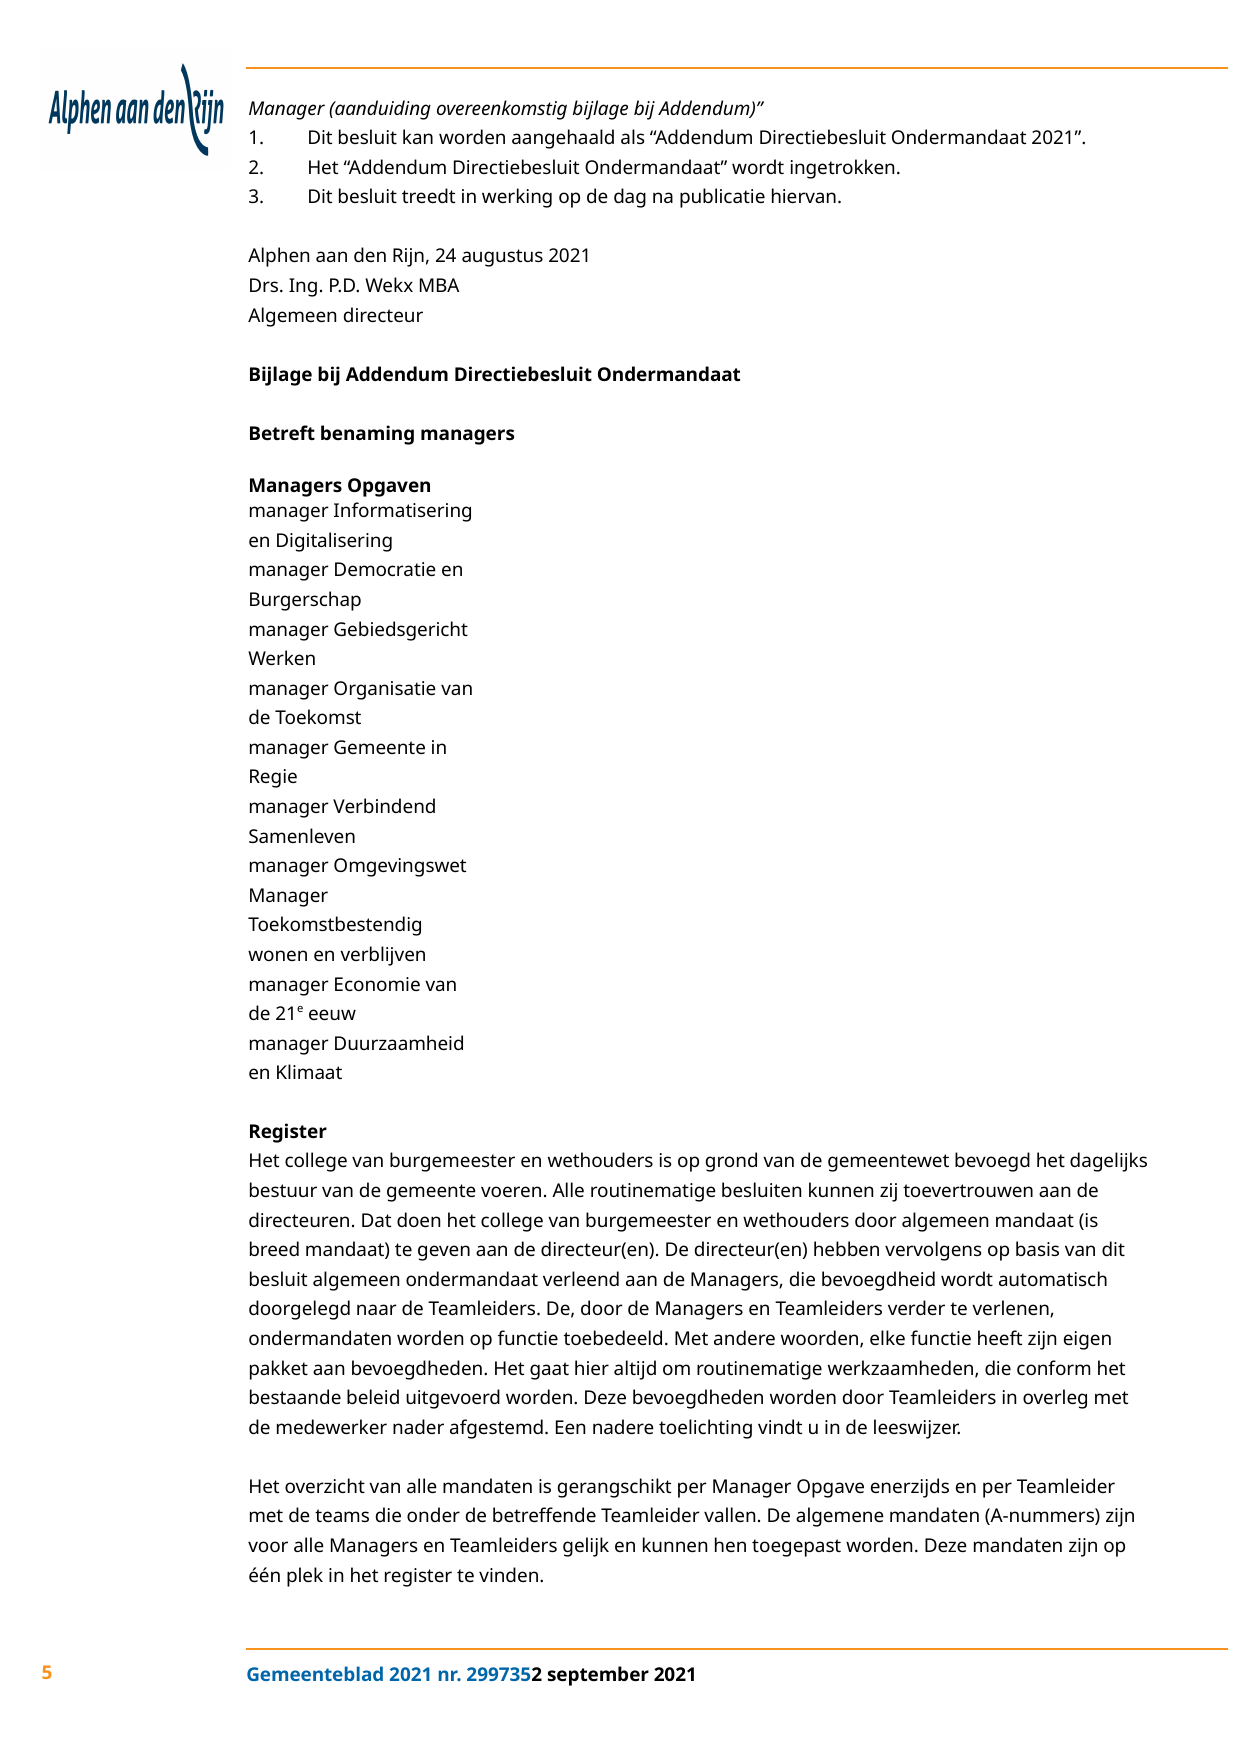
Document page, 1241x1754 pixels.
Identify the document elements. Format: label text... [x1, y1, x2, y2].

table_header Betreft benaming managers [248, 420, 926, 446]
table_header [926, 420, 1152, 446]
table_cell manager Informatisering en Digitalisering manager Democratie en Burgerschap manager Gebiedsgericht Werken manager Organisatie van de Toekomst manager Gemeente in Regie manager Verbindend Samenleven manager Omgevingswet Manager Toekomstbestendig wonen en verblijven manager Economie van de 21e eeuw manager Duurzaamheid en Klimaat [248, 498, 474, 1085]
text Register [248, 1118, 1152, 1144]
text Manager (aanduiding overeenkomstig bijlage bij Addendum)” [248, 95, 1152, 121]
text Alphen aan den Rijn, 24 augustus 2021 [248, 243, 1152, 268]
table_cell [474, 498, 1152, 1085]
text Bijlage bij Addendum Directiebesluit Ondermandaat [248, 361, 1152, 387]
list Dit besluit kan worden aangehaald als “Addendum Directiebesluit Ondermandaat 2021”. [248, 124, 1152, 150]
text Het overzicht van alle mandaten is gerangschikt per Manager Opgave enerzijds en per Teamleider met de teams die onder de betreffende Teamleider vallen. De algemene mandaten (A-nummers) zijn voor alle Managers en Teamleiders gelijk en kunnen hen toegepast worden. Deze mandaten zijn op één plek in het register te vinden. [248, 1473, 1152, 1588]
picture [41, 47, 231, 172]
list Dit besluit treedt in werking op de dag na publicatie hiervan. [248, 183, 1152, 209]
list Het “Addendum Directiebesluit Ondermandaat” wordt ingetrokken. [248, 154, 1152, 180]
table_cell Managers Opgaven [248, 472, 1152, 497]
text Algemeen directeur [248, 302, 1152, 328]
table_cell [248, 446, 700, 472]
table_cell [700, 446, 1152, 472]
text Drs. Ing. P.D. Wekx MBA [248, 272, 1152, 298]
text Het college van burgemeester en wethouders is op grond van de gemeentewet bevoegd het dagelijks bestuur van de gemeente voeren. Alle routinematige besluiten kunnen zij toevertrouwen aan de directeuren. Dat doen het college van burgemeester en wethouders door algemeen mandaat (is breed mandaat) te geven aan de directeur(en). De directeur(en) hebben vervolgens op basis van dit besluit algemeen ondermandaat verleend aan de Managers, die bevoegdheid wordt automatisch doorgelegd naar de Teamleiders. De, door de Managers en Teamleiders verder te verlenen, ondermandaten worden op functie toebedeeld. Met andere woorden, elke functie heeft zijn eigen pakket aan bevoegdheden. Het gaat hier altijd om routinematige werkzaamheden, die conform het bestaande beleid uitgevoerd worden. Deze bevoegdheden worden door Teamleiders in overleg met de medewerker nader afgestemd. Een nadere toelichting vindt u in de leeswijzer. [248, 1148, 1152, 1440]
